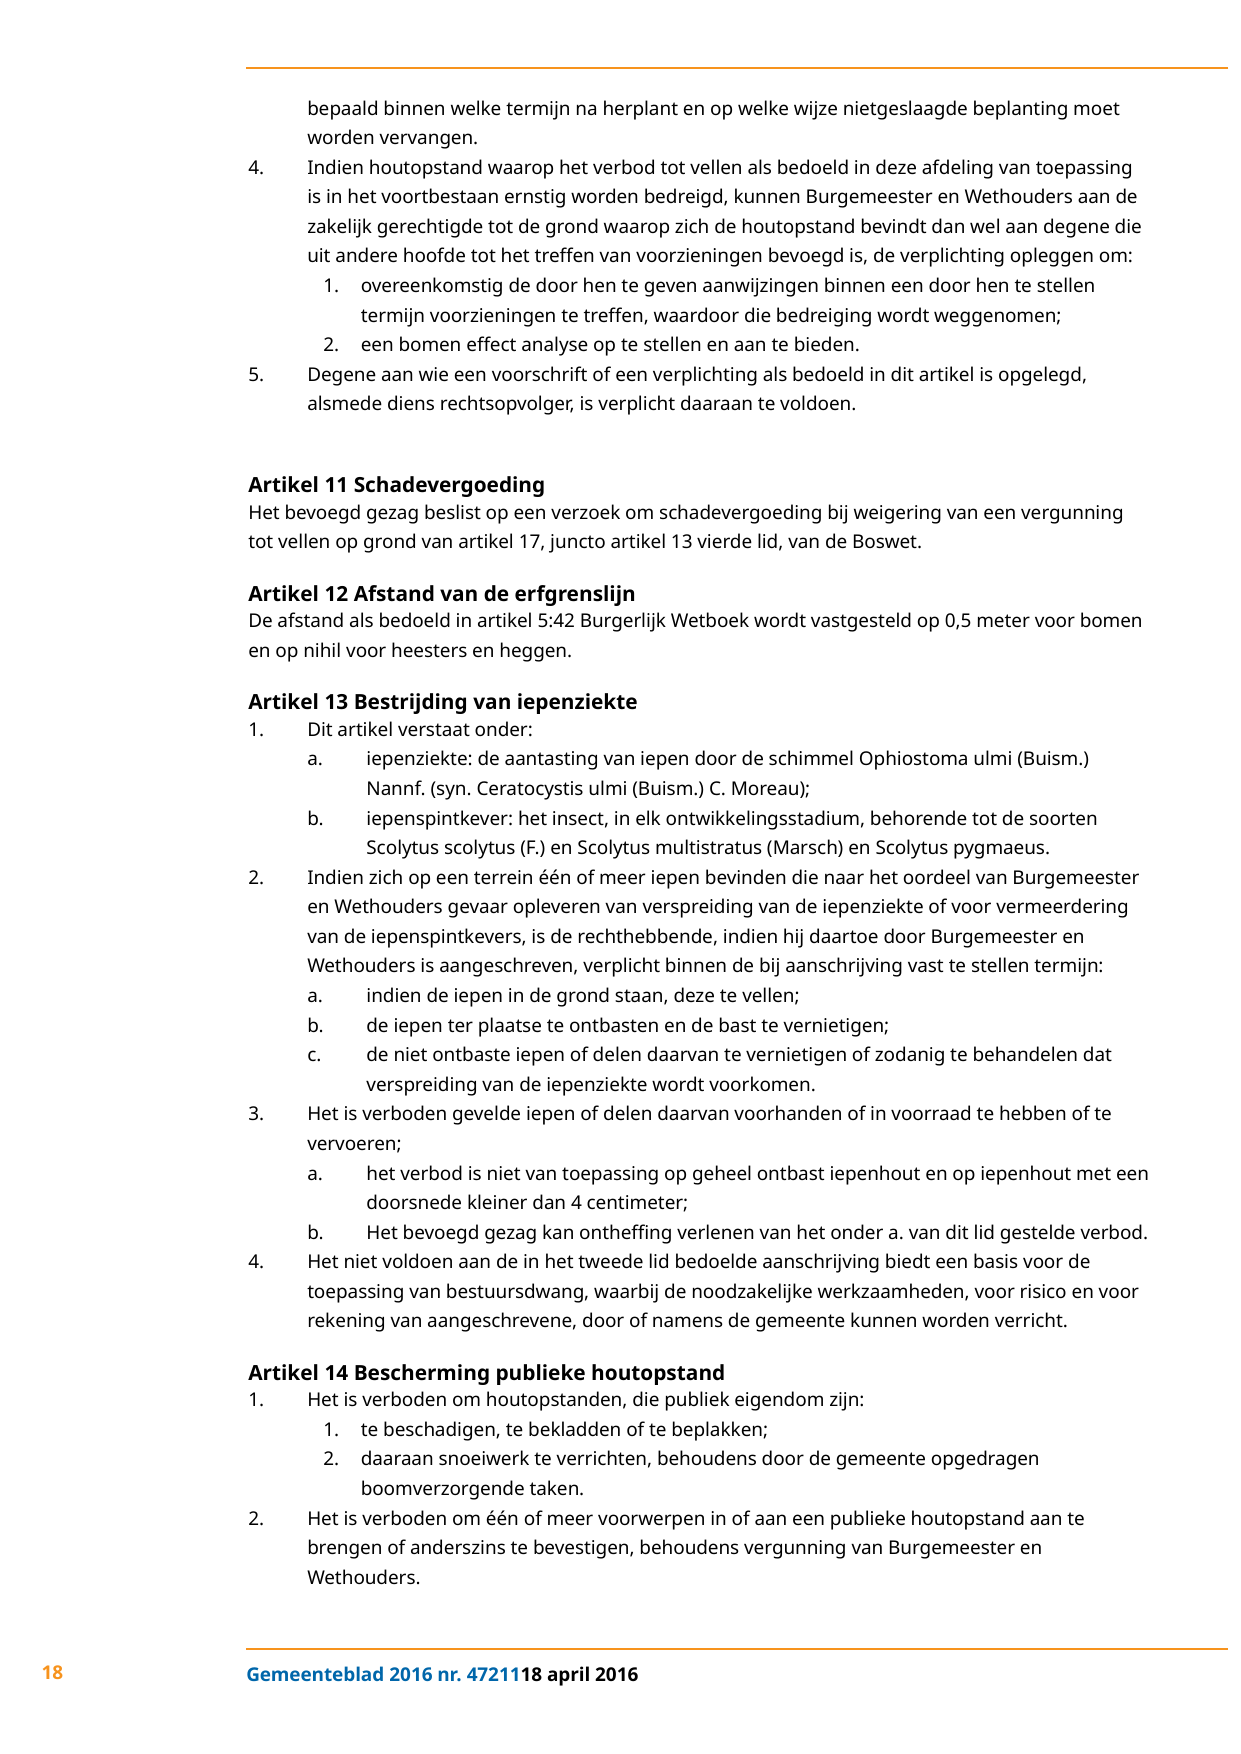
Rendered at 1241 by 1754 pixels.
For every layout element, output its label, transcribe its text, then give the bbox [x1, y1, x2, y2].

list Indien houtopstand waarop het verbod tot vellen als bedoeld in deze afdeling van toepassing is in het voortbestaan ernstig worden bedreigd, kunnen Burgemeester en Wethouders aan de zakelijk gerechtigde tot de grond waarop zich de houtopstand bevindt dan wel aan degene die uit andere hoofde tot het treffen van voorzieningen bevoegd is, de verplichting opleggen om: [248, 154, 1152, 268]
list Het is verboden om één of meer voorwerpen in of aan een publieke houtopstand aan te brengen of anderszins te bevestigen, behoudens vergunning van Burgemeester en Wethouders. [248, 1505, 1152, 1590]
text Artikel 14 Bescherming publieke houtopstand [248, 1358, 1152, 1386]
picture [41, 47, 231, 172]
text Artikel 12 Afstand van de erfgrenslijn [248, 579, 1152, 607]
list overeenkomstig de door hen te geven aanwijzingen binnen een door hen te stellen termijn voorzieningen te treffen, waardoor die bedreiging wordt weggenomen; [323, 272, 1152, 328]
list te beschadigen, te bekladden of te beplakken; [323, 1416, 1152, 1442]
text Artikel 13 Bestrijding van iepenziekte [248, 687, 1152, 716]
text Het bevoegd gezag beslist op een verzoek om schadevergoeding bij weigering van een vergunning tot vellen op grond van artikel 17, juncto artikel 13 vierde lid, van de Boswet. [248, 499, 1152, 554]
text De afstand als bedoeld in artikel 5:42 Burgerlijk Wetboek wordt vastgesteld op 0,5 meter voor bomen en op nihil voor heesters en heggen. [248, 607, 1152, 663]
list Het is verboden gevelde iepen of delen daarvan voorhanden of in voorraad te hebben of te vervoeren; [248, 1101, 1152, 1156]
list Het niet voldoen aan de in het tweede lid bedoelde aanschrijving biedt een basis voor de toepassing van bestuursdwang, waarbij de noodzakelijke werkzaamheden, voor risico en voor rekening van aangeschrevene, door of namens de gemeente kunnen worden verricht. [248, 1248, 1152, 1333]
list iepenspintkever: het insect, in elk ontwikkelingsstadium, behorende tot de soorten Scolytus scolytus (F.) en Scolytus multistratus (Marsch) en Scolytus pygmaeus. [307, 805, 1152, 860]
text Artikel 11 Schadevergoeding [248, 471, 1152, 499]
list een bomen effect analyse op te stellen en aan te bieden. [323, 331, 1152, 357]
list daaraan snoeiwerk te verrichten, behoudens door de gemeente opgedragen boomverzorgende taken. [323, 1446, 1152, 1501]
list het verbod is niet van toepassing op geheel ontbast iepenhout en op iepenhout met een doorsnede kleiner dan 4 centimeter; [307, 1160, 1152, 1215]
list Het bevoegd gezag kan ontheffing verlenen van het onder a. van dit lid gestelde verbod. [307, 1219, 1152, 1244]
list bepaald binnen welke termijn na herplant en op welke wijze nietgeslaagde beplanting moet worden vervangen. [248, 95, 1152, 150]
list Indien zich op een terrein één of meer iepen bevinden die naar het oordeel van Burgemeester en Wethouders gevaar opleveren van verspreiding van de iepenziekte of voor vermeerdering van de iepenspintkevers, is de rechthebbende, indien hij daartoe door Burgemeester en Wethouders is aangeschreven, verplicht binnen de bij aanschrijving vast te stellen termijn: [248, 864, 1152, 978]
list Dit artikel verstaat onder: [248, 716, 1152, 742]
list iepenziekte: de aantasting van iepen door de schimmel Ophiostoma ulmi (Buism.) Nannf. (syn. Ceratocystis ulmi (Buism.) C. Moreau); [307, 746, 1152, 801]
list Degene aan wie een voorschrift of een verplichting als bedoeld in dit artikel is opgelegd, alsmede diens rechtsopvolger, is verplicht daaraan te voldoen. [248, 361, 1152, 416]
list de niet ontbaste iepen of delen daarvan te vernietigen of zodanig te behandelen dat verspreiding van de iepenziekte wordt voorkomen. [307, 1041, 1152, 1097]
list de iepen ter plaatse te ontbasten en de bast te vernietigen; [307, 1012, 1152, 1037]
list indien de iepen in de grond staan, deze te vellen; [307, 982, 1152, 1008]
list Het is verboden om houtopstanden, die publiek eigendom zijn: [248, 1386, 1152, 1412]
